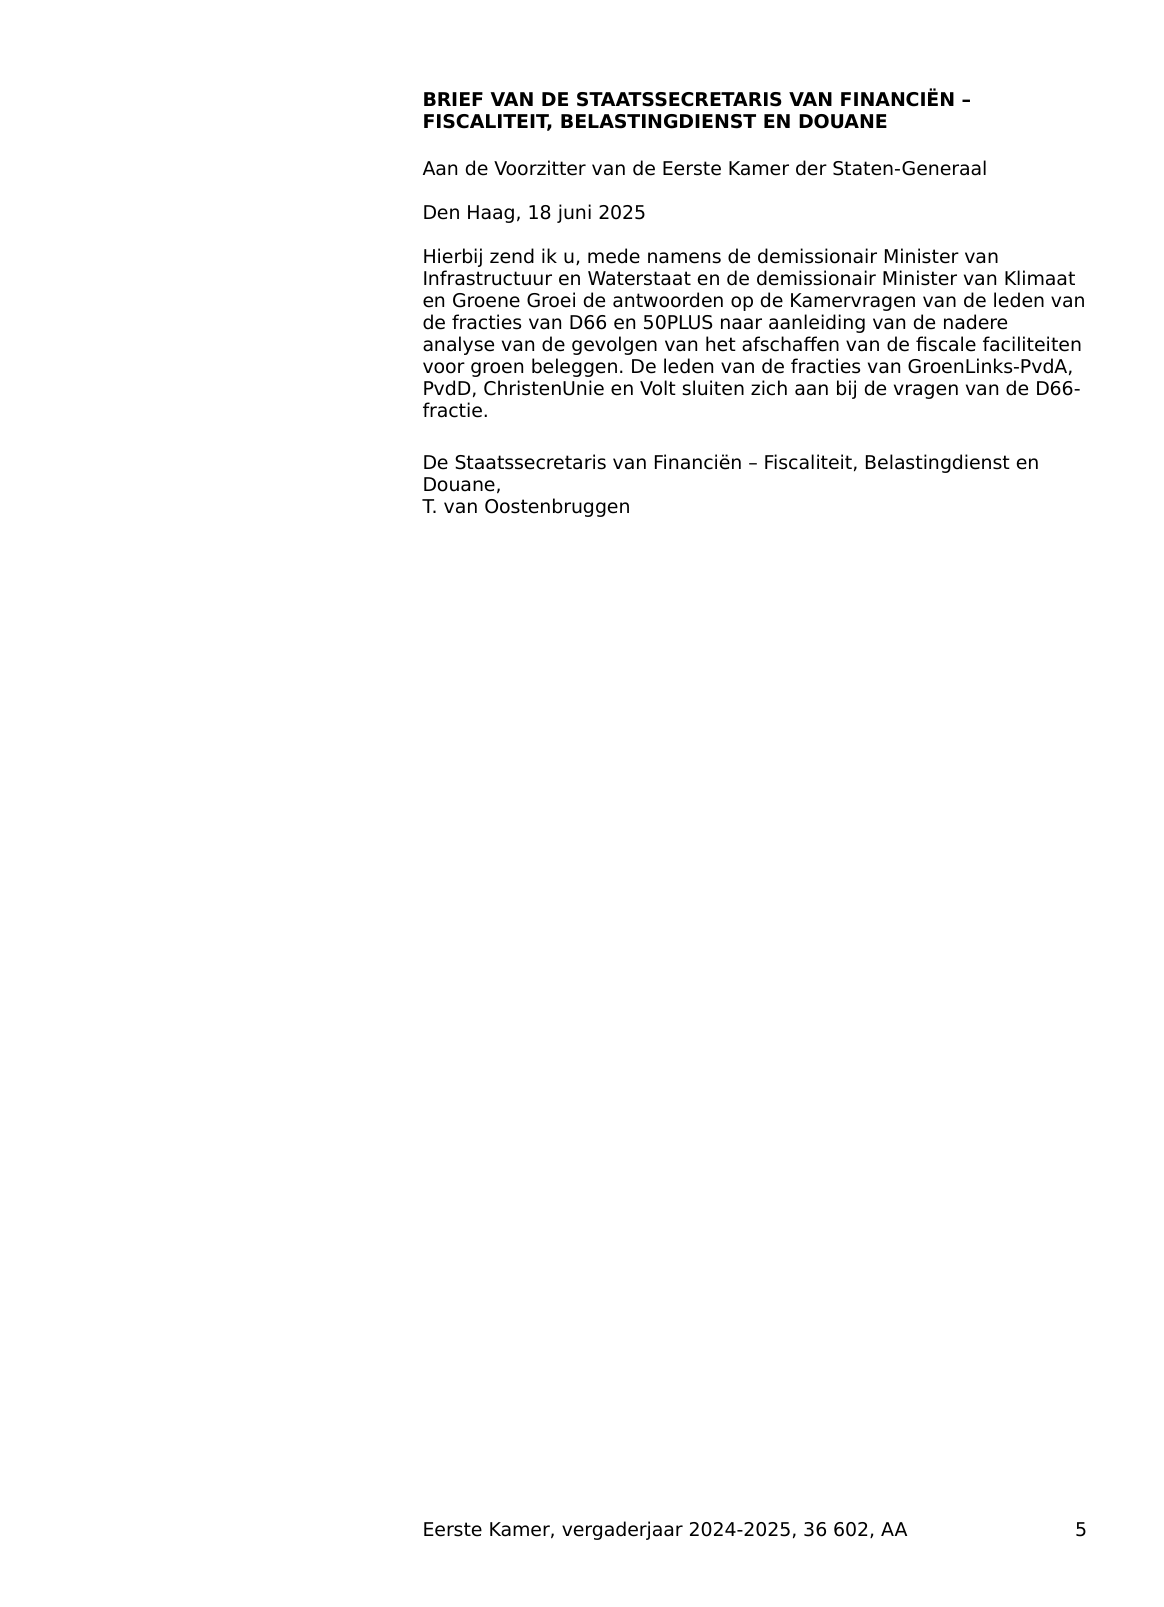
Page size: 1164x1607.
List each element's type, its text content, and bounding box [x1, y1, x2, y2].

text De Staatssecretaris van Financiën – Fiscaliteit, Belastingdienst en Douane, T. van Oostenbruggen [422, 452, 1087, 518]
subtitle BRIEF VAN DE STAATSSECRETARIS VAN FINANCIËN – FISCALITEIT, BELASTINGDIENST EN DOUANE [422, 89, 1087, 133]
text Aan de Voorzitter van de Eerste Kamer der Staten-Generaal [422, 158, 1087, 180]
text Hierbij zend ik u, mede namens de demissionair Minister van Infrastructuur en Waterstaat en de demissionair Minister van Klimaat en Groene Groei de antwoorden op de Kamervragen van de leden van de fracties van D66 en 50PLUS naar aanleiding van de nadere analyse van de gevolgen van het afschaffen van de fiscale faciliteiten voor groen beleggen. De leden van de fracties van GroenLinks-PvdA, PvdD, ChristenUnie en Volt sluiten zich aan bij de vragen van de D66-fractie. [422, 246, 1087, 422]
text Den Haag, 18 juni 2025 [422, 202, 1087, 224]
